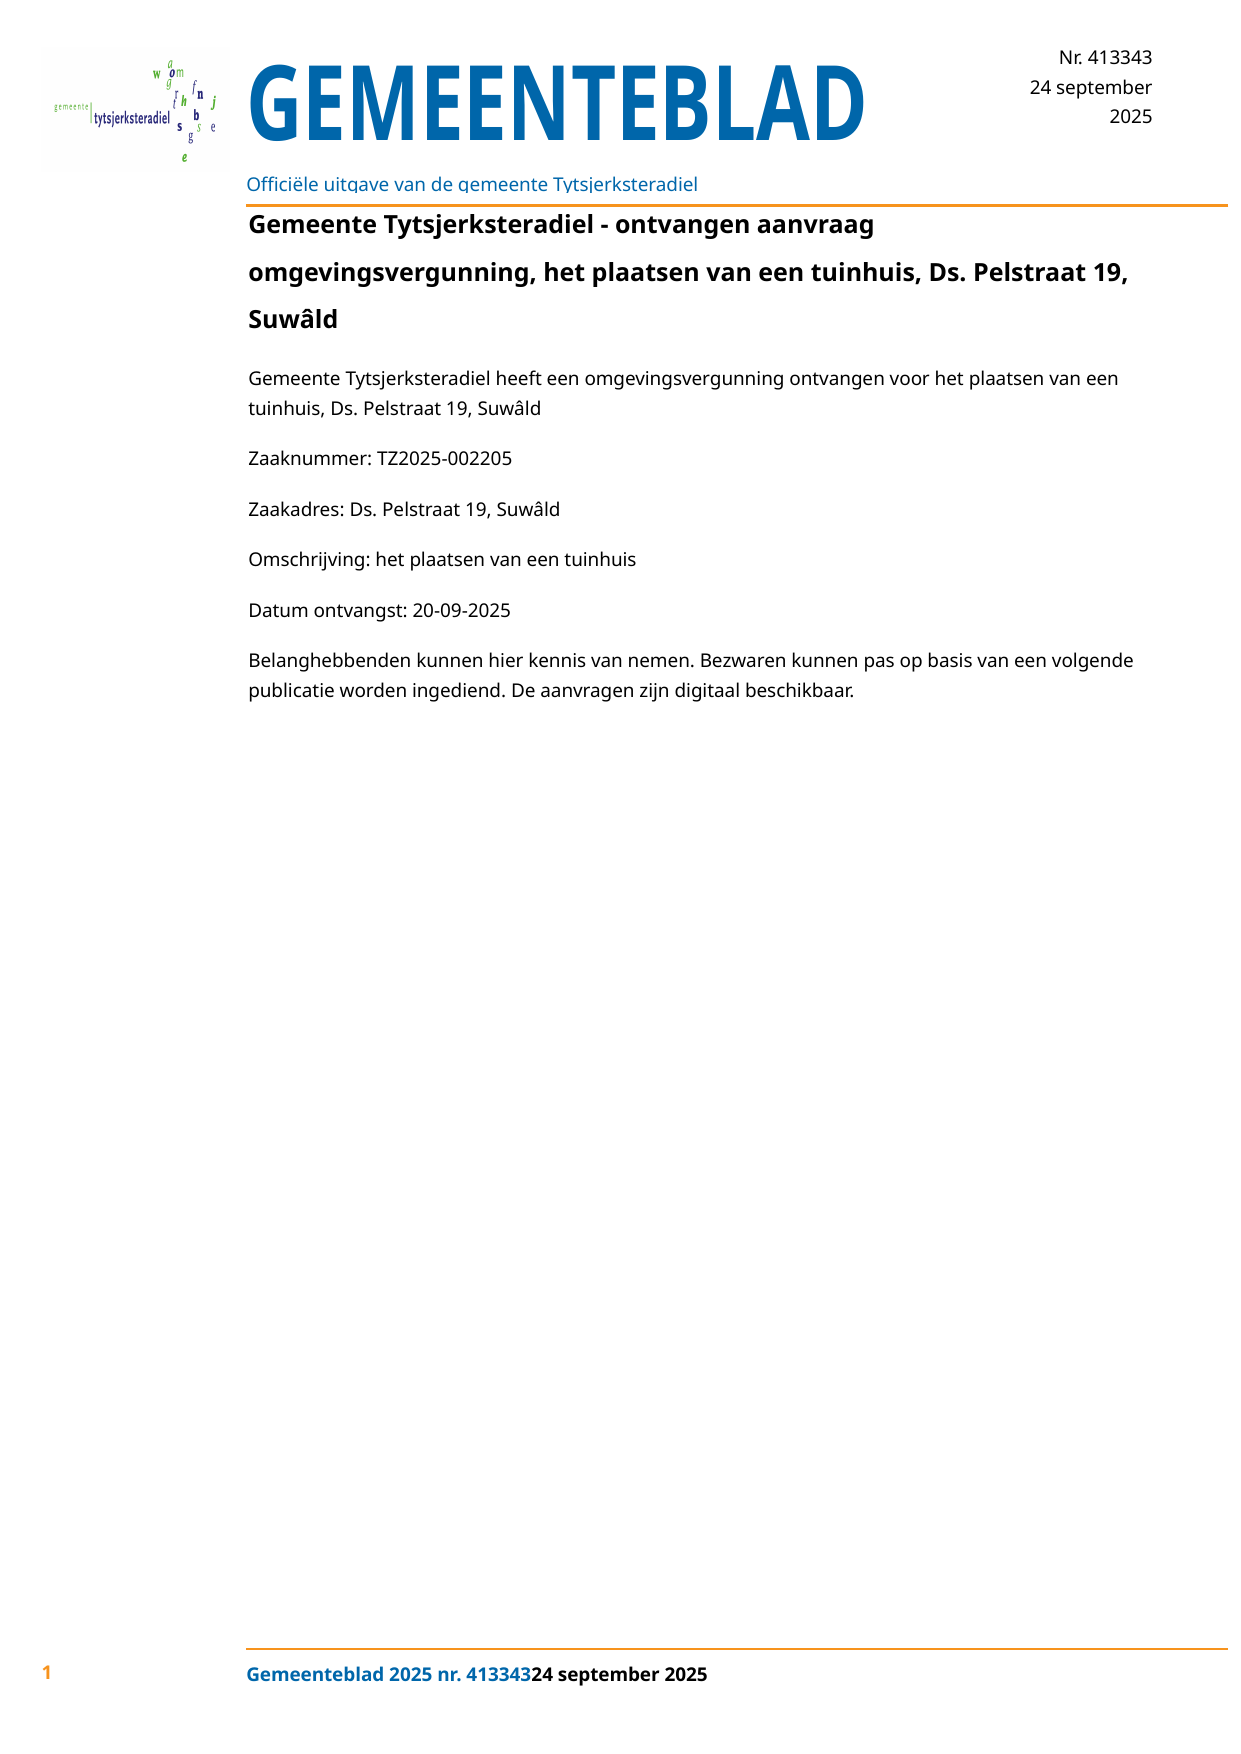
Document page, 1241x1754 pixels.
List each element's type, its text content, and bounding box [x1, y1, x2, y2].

text Gemeente Tytsjerksteradiel - ontvangen aanvraag omgevingsvergunning, het plaatsen van een tuinhuis, Ds. Pelstraat 19, Suwâld [248, 207, 1152, 336]
text Zaaknummer: TZ2025-002205 [248, 446, 1152, 471]
picture [41, 47, 231, 172]
text Zaakadres: Ds. Pelstraat 19, Suwâld [248, 496, 1152, 522]
text Datum ontvangst: 20-09-2025 [248, 597, 1152, 622]
text Belanghebbenden kunnen hier kennis van nemen. Bezwaren kunnen pas op basis van een volgende publicatie worden ingediend. De aanvragen zijn digitaal beschikbaar. [248, 647, 1152, 702]
text Gemeente Tytsjerksteradiel heeft een omgevingsvergunning ontvangen voor het plaatsen van een tuinhuis, Ds. Pelstraat 19, Suwâld [248, 366, 1152, 421]
text Omschrijving: het plaatsen van een tuinhuis [248, 546, 1152, 572]
